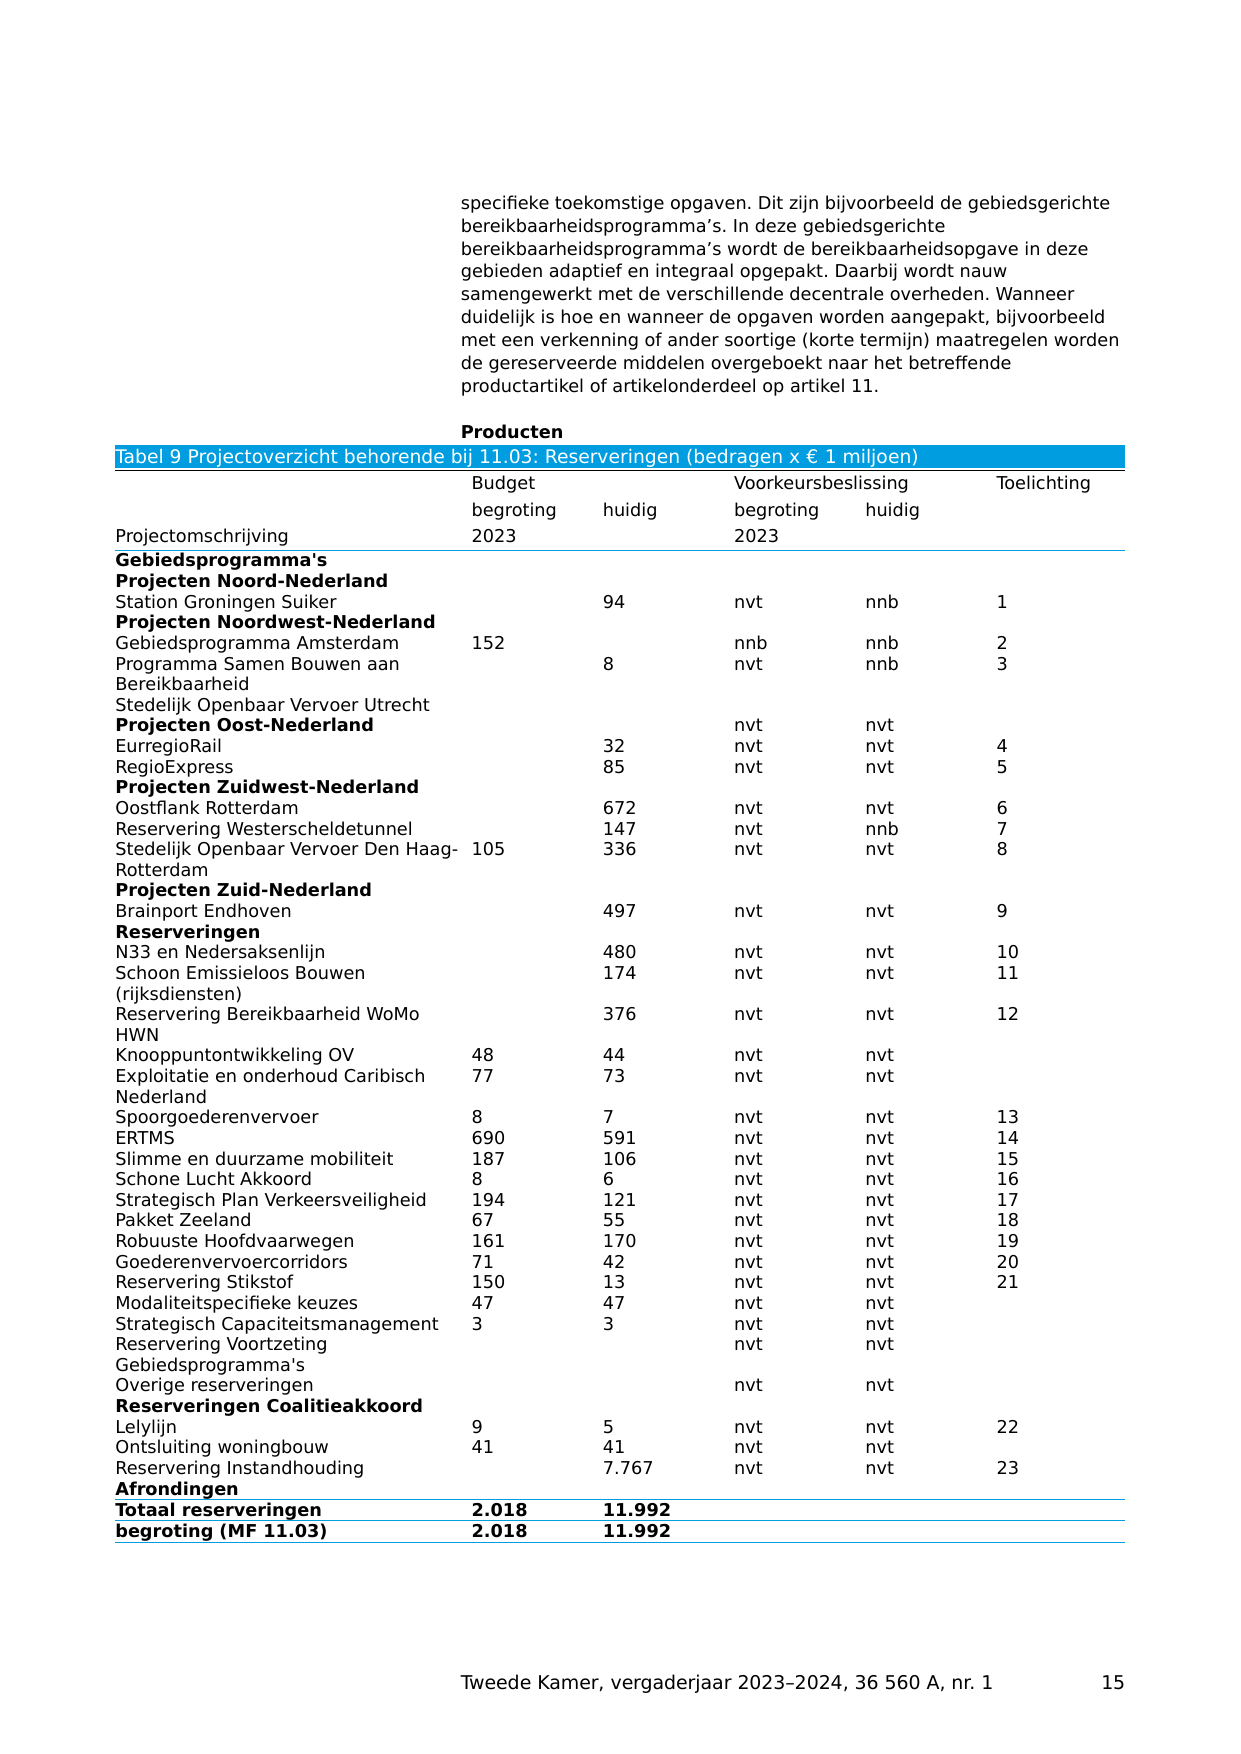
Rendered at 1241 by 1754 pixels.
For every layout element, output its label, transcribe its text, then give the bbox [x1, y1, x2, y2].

table_cell Modaliteitspecifieke keuzes [115, 1293, 468, 1313]
table_cell nvt [862, 1334, 993, 1375]
table_cell [469, 1458, 600, 1478]
table_cell nnb [862, 592, 993, 612]
table_cell nvt [731, 963, 862, 1004]
table_cell 161 [469, 1231, 600, 1252]
table_cell nvt [862, 736, 993, 757]
table_cell nvt [862, 1128, 993, 1148]
table_cell Voorkeursbeslissing [731, 471, 993, 497]
table_cell [731, 551, 862, 571]
table_cell 2023 [731, 523, 862, 550]
table_cell [994, 1314, 1125, 1334]
table_cell Reservering Bereikbaarheid WoMo HWN [115, 1004, 468, 1045]
table_cell 13 [994, 1107, 1125, 1128]
table_cell Oostflank Rotterdam [115, 798, 468, 818]
table_cell 336 [600, 839, 731, 880]
table_cell [600, 523, 731, 550]
table_cell [731, 922, 862, 942]
table_cell Station Groningen Suiker [115, 592, 468, 612]
table_cell Reservering Instandhouding [115, 1458, 468, 1478]
table_cell 47 [600, 1293, 731, 1313]
table_cell 7.767 [600, 1458, 731, 1478]
table_cell nvt [731, 798, 862, 818]
table_cell nvt [862, 1314, 993, 1334]
table_cell nvt [731, 1149, 862, 1169]
table_cell [600, 571, 731, 592]
table_cell 71 [469, 1252, 600, 1272]
table_cell 47 [469, 1293, 600, 1313]
table_cell 77 [469, 1066, 600, 1107]
table_cell Knooppuntontwikkeling OV [115, 1045, 468, 1066]
table_cell nvt [731, 1169, 862, 1190]
table_cell [862, 551, 993, 571]
table_cell [862, 523, 993, 550]
table_cell 3 [994, 654, 1125, 695]
table_cell [862, 1521, 993, 1541]
table_cell [469, 942, 600, 963]
table_cell [600, 612, 731, 633]
text specifieke toekomstige opgaven. Dit zijn bijvoorbeeld de gebiedsgerichte bereikbaarheidsprogramma’s. In deze gebiedsgerichte bereikbaarheidsprogramma’s wordt de bereikbaarheidsopgave in deze gebieden adaptief en integraal opgepakt. Daarbij wordt nauw samengewerkt met de verschillende decentrale overheden. Wanneer duidelijk is hoe en wanneer de opgaven worden aangepakt, bijvoorbeeld met een verkenning of ander soortige (korte termijn) maatregelen worden de gereserveerde middelen overgeboekt naar het betreffende productartikel of artikelonderdeel op artikel 11. [461, 191, 1125, 397]
table_cell Pakket Zeeland [115, 1210, 468, 1231]
table_cell nvt [731, 839, 862, 880]
table_cell 94 [600, 592, 731, 612]
table_cell [994, 612, 1125, 633]
table_cell nvt [731, 1128, 862, 1148]
table_cell nvt [731, 1107, 862, 1128]
table_cell Overige reserveringen [115, 1375, 468, 1396]
table_cell nvt [731, 736, 862, 757]
table_cell Slimme en duurzame mobiliteit [115, 1149, 468, 1169]
table_cell 376 [600, 1004, 731, 1045]
table_cell [469, 1479, 600, 1499]
table_cell 1 [994, 592, 1125, 612]
table_cell [469, 777, 600, 798]
table_cell 55 [600, 1210, 731, 1231]
table_cell [731, 571, 862, 592]
table_cell [862, 612, 993, 633]
table_cell nvt [862, 1169, 993, 1190]
table_cell 6 [600, 1169, 731, 1190]
table_cell 152 [469, 633, 600, 653]
table_cell nvt [862, 1066, 993, 1107]
table_cell [994, 1479, 1125, 1499]
table_cell nvt [862, 1417, 993, 1437]
table_cell begroting (MF 11.03) [115, 1521, 468, 1541]
table_cell [469, 819, 600, 839]
table_cell nvt [731, 1417, 862, 1437]
table_cell [469, 571, 600, 592]
table_cell 2 [994, 633, 1125, 653]
table_cell nvt [862, 1272, 993, 1293]
table_cell 106 [600, 1149, 731, 1169]
table_cell [862, 1500, 993, 1520]
table_cell Projecten Noordwest-Nederland [115, 612, 468, 633]
table_cell [469, 592, 600, 612]
table_cell [994, 922, 1125, 942]
table_cell [862, 880, 993, 901]
table_cell 48 [469, 1045, 600, 1066]
table_cell 174 [600, 963, 731, 1004]
table_cell nvt [862, 963, 993, 1004]
table_cell nnb [731, 633, 862, 653]
table_cell [862, 777, 993, 798]
table_cell [731, 1396, 862, 1417]
table_cell 5 [600, 1417, 731, 1437]
table_cell begroting [469, 497, 600, 523]
table_cell [469, 901, 600, 922]
table_cell [600, 715, 731, 736]
table_cell [862, 1479, 993, 1499]
table_cell 121 [600, 1190, 731, 1210]
table_cell 13 [600, 1272, 731, 1293]
table_cell Robuuste Hoofdvaarwegen [115, 1231, 468, 1252]
table_cell 690 [469, 1128, 600, 1148]
table_cell [994, 1437, 1125, 1458]
table_cell nvt [731, 592, 862, 612]
table_cell [600, 1479, 731, 1499]
table_cell Brainport Endhoven [115, 901, 468, 922]
table_cell 3 [469, 1314, 600, 1334]
table_cell nvt [731, 1458, 862, 1478]
table_cell 32 [600, 736, 731, 757]
table_cell nvt [731, 1314, 862, 1334]
table_cell [994, 1045, 1125, 1066]
table_cell nvt [731, 1252, 862, 1272]
table_cell [600, 1396, 731, 1417]
table_cell Schoon Emissieloos Bouwen (rĳksdiensten) [115, 963, 468, 1004]
table_cell nvt [862, 1149, 993, 1169]
table_cell [994, 1293, 1125, 1313]
table_cell Lelylijn [115, 1417, 468, 1437]
table_cell 17 [994, 1190, 1125, 1210]
table_cell Goederenvervoercorridors [115, 1252, 468, 1272]
table_cell Reservering Voortzeting Gebiedsprogramma's [115, 1334, 468, 1375]
table_cell Reservering Westerscheldetunnel [115, 819, 468, 839]
table_cell 194 [469, 1190, 600, 1210]
table_cell 42 [600, 1252, 731, 1272]
table_cell 480 [600, 942, 731, 963]
table_cell 2.018 [469, 1521, 600, 1541]
table_cell Reserveringen [115, 922, 468, 942]
table_cell nvt [731, 1334, 862, 1375]
table_cell nvt [862, 1210, 993, 1231]
text Producten [461, 420, 1125, 443]
table_cell [994, 715, 1125, 736]
table_cell [731, 1479, 862, 1499]
table_cell nvt [731, 942, 862, 963]
table_cell nvt [862, 1437, 993, 1458]
table_cell nvt [731, 1190, 862, 1210]
table_cell nnb [862, 819, 993, 839]
table_cell 9 [994, 901, 1125, 922]
table_cell nvt [731, 715, 862, 736]
table_cell [469, 922, 600, 942]
table_cell nvt [731, 1272, 862, 1293]
table_cell Stedelijk Openbaar Vervoer Utrecht [115, 695, 468, 715]
table_cell nnb [862, 633, 993, 653]
table_cell [469, 715, 600, 736]
table_cell Schone Lucht Akkoord [115, 1169, 468, 1190]
table_cell 22 [994, 1417, 1125, 1437]
table_cell 73 [600, 1066, 731, 1107]
table_cell [731, 1521, 862, 1541]
table_cell 8 [994, 839, 1125, 880]
table_cell 591 [600, 1128, 731, 1148]
table_cell 41 [600, 1437, 731, 1458]
table_cell [469, 736, 600, 757]
table_cell nvt [731, 1293, 862, 1313]
table_cell Programma Samen Bouwen aan Bereikbaarheid [115, 654, 468, 695]
table_cell 20 [994, 1252, 1125, 1272]
table_cell Exploitatie en onderhoud Caribisch Nederland [115, 1066, 468, 1107]
table_cell 7 [600, 1107, 731, 1128]
table_cell [862, 1396, 993, 1417]
table_cell 11.992 [600, 1521, 731, 1541]
table_cell [469, 963, 600, 1004]
table_cell [469, 1334, 600, 1375]
table_cell 2023 [469, 523, 600, 550]
table_cell huidig [862, 497, 993, 523]
table_cell [994, 880, 1125, 901]
table_cell Gebiedsprogramma Amsterdam [115, 633, 468, 653]
table_cell [469, 1396, 600, 1417]
table_cell nvt [862, 1231, 993, 1252]
table_cell [469, 1375, 600, 1396]
table_cell 23 [994, 1458, 1125, 1478]
table_cell nvt [862, 1045, 993, 1066]
table_cell Toelichting [994, 471, 1125, 497]
table_cell 147 [600, 819, 731, 839]
table_cell 10 [994, 942, 1125, 963]
table_cell 11.992 [600, 1500, 731, 1520]
table_cell 85 [600, 757, 731, 777]
table_cell [994, 1521, 1125, 1541]
table_cell nvt [862, 942, 993, 963]
table_cell 8 [469, 1107, 600, 1128]
table_cell [600, 633, 731, 653]
table_cell Gebiedsprogramma's [115, 551, 468, 571]
table_cell Stedelijk Openbaar Vervoer Den Haag-Rotterdam [115, 839, 468, 880]
table_cell 105 [469, 839, 600, 880]
table_cell Strategisch Plan Verkeersveiligheid [115, 1190, 468, 1210]
table_cell 16 [994, 1169, 1125, 1190]
table_cell 21 [994, 1272, 1125, 1293]
table_cell Projecten Noord-Nederland [115, 571, 468, 592]
table_cell nvt [731, 654, 862, 695]
table_cell nvt [862, 1375, 993, 1396]
table_cell [115, 471, 468, 497]
table_cell nvt [862, 798, 993, 818]
table_cell [600, 880, 731, 901]
table_cell [994, 497, 1125, 523]
table_cell [600, 1334, 731, 1375]
table_cell [994, 551, 1125, 571]
table_cell [600, 695, 731, 715]
table_cell nvt [731, 1231, 862, 1252]
table_cell 8 [469, 1169, 600, 1190]
table_cell Reservering Stikstof [115, 1272, 468, 1293]
table_cell 14 [994, 1128, 1125, 1148]
table_cell Spoorgoederenvervoer [115, 1107, 468, 1128]
table_cell nvt [862, 901, 993, 922]
table_cell [731, 612, 862, 633]
table_cell nvt [862, 1190, 993, 1210]
table_cell nvt [862, 1458, 993, 1478]
table_cell [731, 880, 862, 901]
table_cell 18 [994, 1210, 1125, 1231]
table_cell [469, 880, 600, 901]
table_cell 67 [469, 1210, 600, 1231]
table_cell 497 [600, 901, 731, 922]
table_cell nvt [862, 1252, 993, 1272]
table_cell nvt [862, 839, 993, 880]
table_cell [862, 571, 993, 592]
table_cell [994, 1375, 1125, 1396]
table_cell 11 [994, 963, 1125, 1004]
table_cell 3 [600, 1314, 731, 1334]
table_cell Afrondingen [115, 1479, 468, 1499]
table_cell 9 [469, 1417, 600, 1437]
table_cell EurregioRail [115, 736, 468, 757]
table_cell nvt [862, 1004, 993, 1045]
table_cell [862, 922, 993, 942]
table_cell [994, 695, 1125, 715]
table_cell 7 [994, 819, 1125, 839]
table_cell Budget [469, 471, 731, 497]
table_cell [469, 551, 600, 571]
table_cell 672 [600, 798, 731, 818]
table_cell [469, 1004, 600, 1045]
table_cell nvt [862, 1293, 993, 1313]
table_cell nvt [731, 1045, 862, 1066]
table_cell Strategisch Capaciteitsmanagement [115, 1314, 468, 1334]
table_cell Reserveringen Coalitieakkoord [115, 1396, 468, 1417]
table_cell [600, 1375, 731, 1396]
table_cell 44 [600, 1045, 731, 1066]
table_cell [994, 1396, 1125, 1417]
table_cell Projectomschrijving [115, 523, 468, 550]
table_cell begroting [731, 497, 862, 523]
table_cell 12 [994, 1004, 1125, 1045]
table_cell Projecten Oost-Nederland [115, 715, 468, 736]
table_cell [994, 1334, 1125, 1375]
table_cell 8 [600, 654, 731, 695]
table_cell [115, 497, 468, 523]
table_cell 187 [469, 1149, 600, 1169]
table_cell Projecten Zuid-Nederland [115, 880, 468, 901]
table_cell [994, 777, 1125, 798]
table_cell nvt [862, 757, 993, 777]
table_cell [731, 695, 862, 715]
table_cell [994, 523, 1125, 550]
table_cell RegioExpress [115, 757, 468, 777]
table_cell ERTMS [115, 1128, 468, 1148]
table_cell nvt [731, 757, 862, 777]
table_cell [600, 551, 731, 571]
table_cell Projecten Zuidwest-Nederland [115, 777, 468, 798]
table_cell nvt [731, 1437, 862, 1458]
table_cell [731, 777, 862, 798]
table_cell nvt [731, 901, 862, 922]
table_cell nnb [862, 654, 993, 695]
table_cell 170 [600, 1231, 731, 1252]
table_cell [994, 1066, 1125, 1107]
table_cell [469, 695, 600, 715]
table_cell nvt [862, 715, 993, 736]
table_cell 6 [994, 798, 1125, 818]
table_cell [862, 695, 993, 715]
table_cell nvt [731, 1066, 862, 1107]
table_cell nvt [731, 1375, 862, 1396]
table_cell [469, 798, 600, 818]
table_cell [600, 777, 731, 798]
table_cell nvt [731, 1004, 862, 1045]
table_cell 150 [469, 1272, 600, 1293]
table_cell huidig [600, 497, 731, 523]
table_cell [469, 757, 600, 777]
table_cell nvt [731, 819, 862, 839]
table_cell [600, 922, 731, 942]
table_cell [994, 571, 1125, 592]
table_cell Ontsluiting woningbouw [115, 1437, 468, 1458]
table_cell 41 [469, 1437, 600, 1458]
table_cell 5 [994, 757, 1125, 777]
table_cell nvt [862, 1107, 993, 1128]
table_cell [469, 654, 600, 695]
table_cell [731, 1500, 862, 1520]
table_cell N33 en Nedersaksenlijn [115, 942, 468, 963]
table_cell [469, 612, 600, 633]
table_cell nvt [731, 1210, 862, 1231]
table_cell 19 [994, 1231, 1125, 1252]
table_cell 15 [994, 1149, 1125, 1169]
table_cell 4 [994, 736, 1125, 757]
table_cell [994, 1500, 1125, 1520]
table_cell 2.018 [469, 1500, 600, 1520]
table_cell Totaal reserveringen [115, 1500, 468, 1520]
